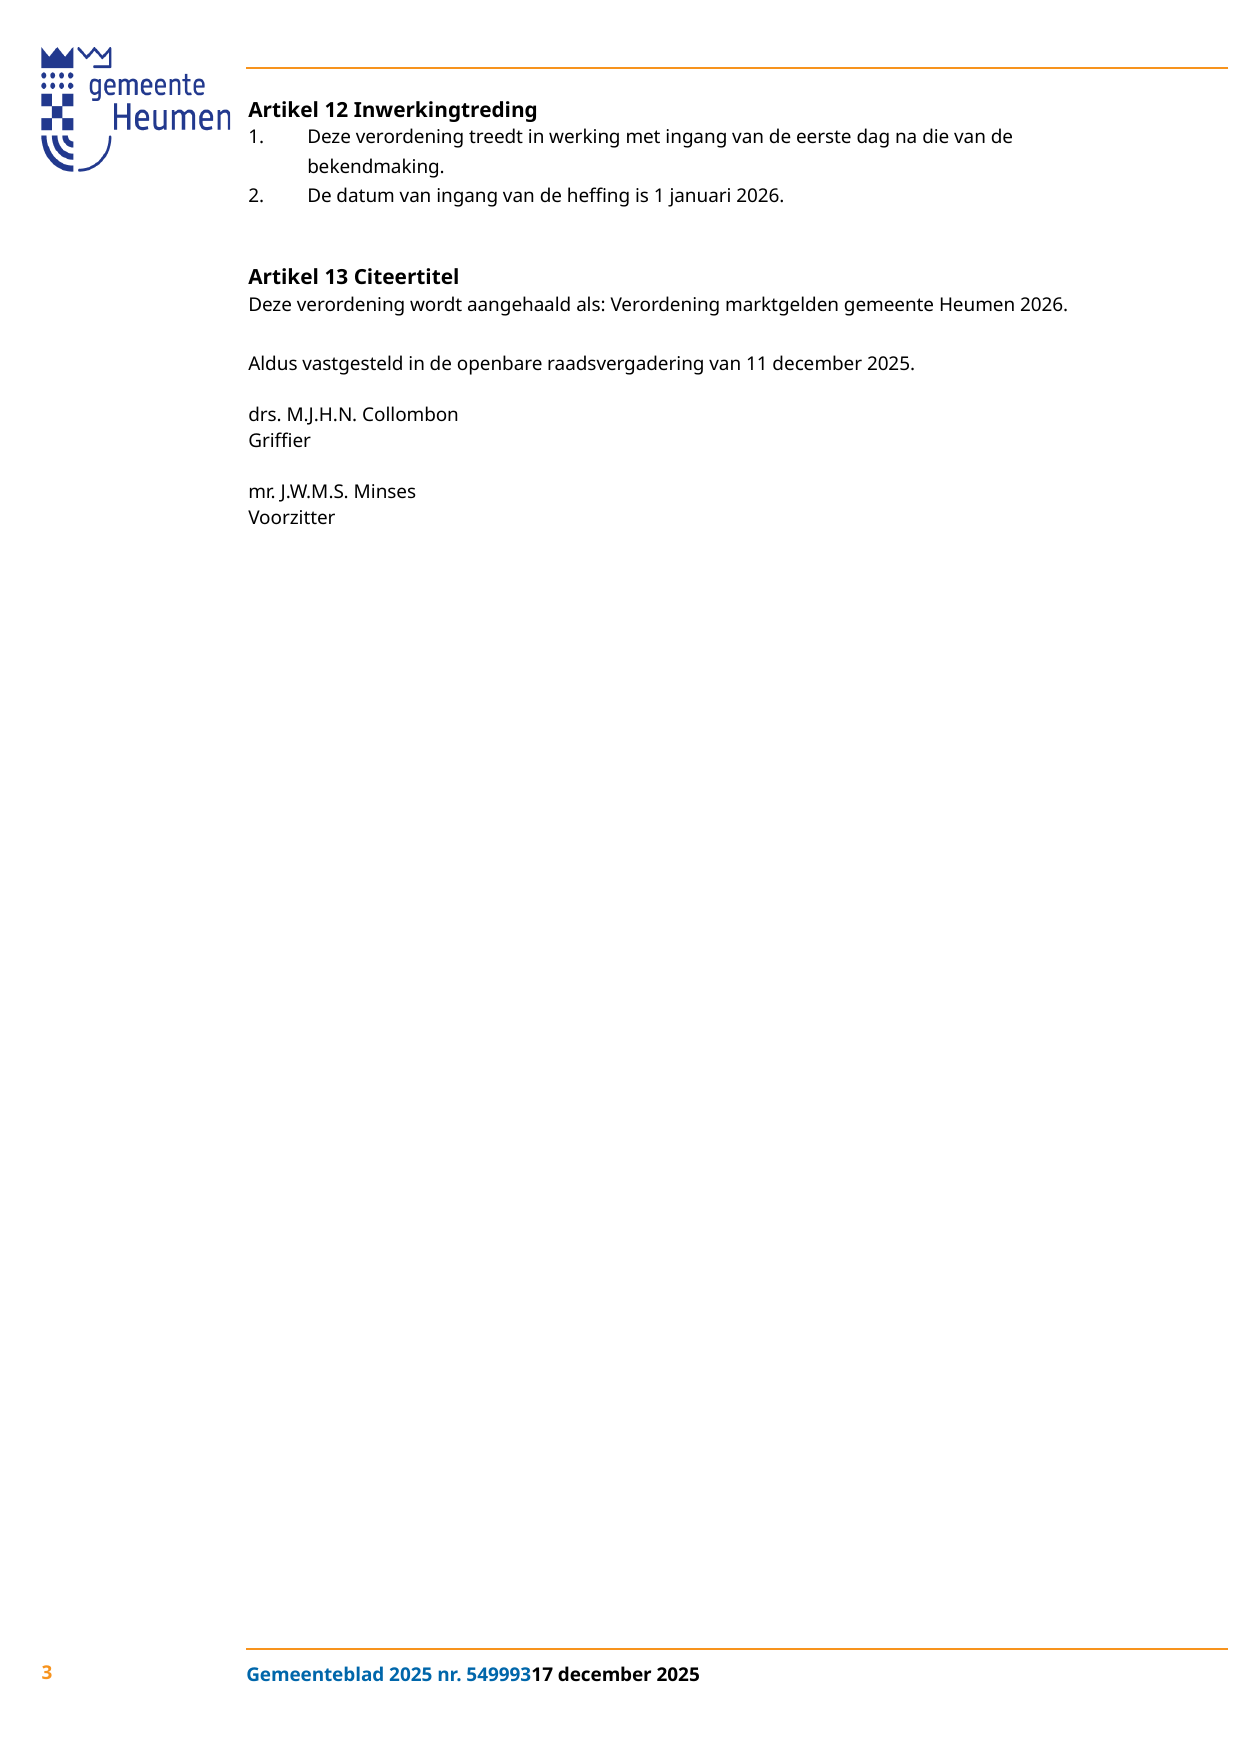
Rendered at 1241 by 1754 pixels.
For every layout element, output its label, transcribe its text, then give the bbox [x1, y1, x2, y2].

text Artikel 13 Citeertitel [248, 262, 1152, 291]
text Voorzitter [248, 504, 1152, 530]
text Artikel 12 Inwerkingtreding [248, 95, 1152, 123]
text mr. J.W.M.S. Minses [248, 479, 1152, 504]
text Deze verordening wordt aangehaald als: Verordening marktgelden gemeente Heumen 2026. [248, 291, 1152, 317]
text Aldus vastgesteld in de openbare raadsvergadering van 11 december 2025. [248, 350, 1152, 376]
picture [41, 47, 231, 172]
list De datum van ingang van de heffing is 1 januari 2026. [248, 182, 1152, 208]
text drs. M.J.H.N. Collombon [248, 401, 1152, 427]
list Deze verordening treedt in werking met ingang van de eerste dag na die van de bekendmaking. [248, 123, 1152, 178]
text Griffier [248, 427, 1152, 453]
